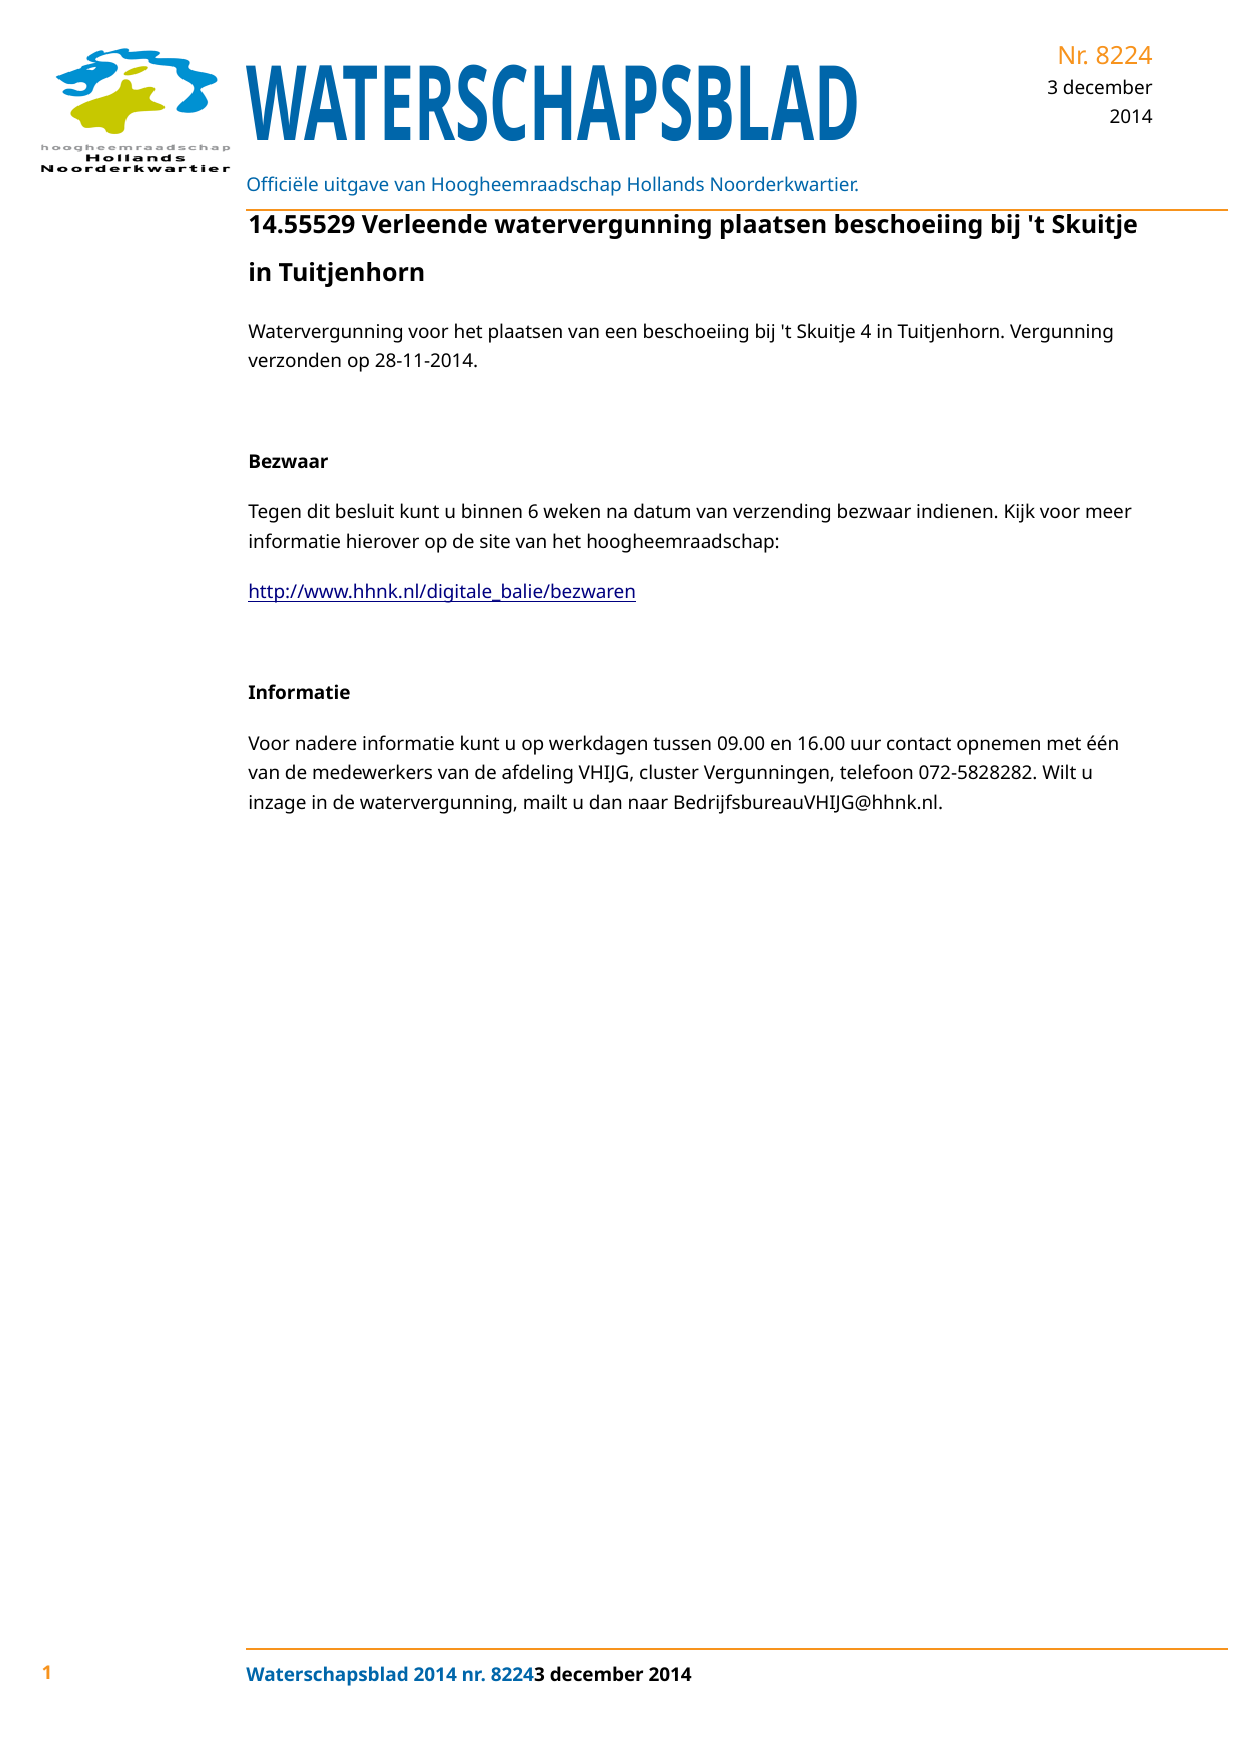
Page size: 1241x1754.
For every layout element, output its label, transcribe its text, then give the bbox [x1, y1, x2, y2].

text Informatie [248, 679, 1152, 705]
text Watervergunning voor het plaatsen van een beschoeiing bij 't Skuitje 4 in Tuitjenhorn. Vergunning verzonden op 28-11-2014. [248, 318, 1152, 373]
text Bezwaar [248, 448, 1152, 474]
text Tegen dit besluit kunt u binnen 6 weken na datum van verzending bezwaar indienen. Kijk voor meer informatie hierover op de site van het hoogheemraadschap: [248, 499, 1152, 554]
text Voor nadere informatie kunt u op werkdagen tussen 09.00 en 16.00 uur contact opnemen met één van de medewerkers van de afdeling VHIJG, cluster Vergunningen, telefoon 072-5828282. Wilt u inzage in de watervergunning, mailt u dan naar BedrijfsbureauVHIJG@hhnk.nl. [248, 730, 1152, 815]
text http://www.hhnk.nl/digitale_balie/bezwaren [248, 579, 1152, 604]
picture [41, 47, 231, 172]
text 14.55529 Verleende watervergunning plaatsen beschoeiing bij 't Skuitje in Tuitjenhorn [248, 211, 1152, 288]
